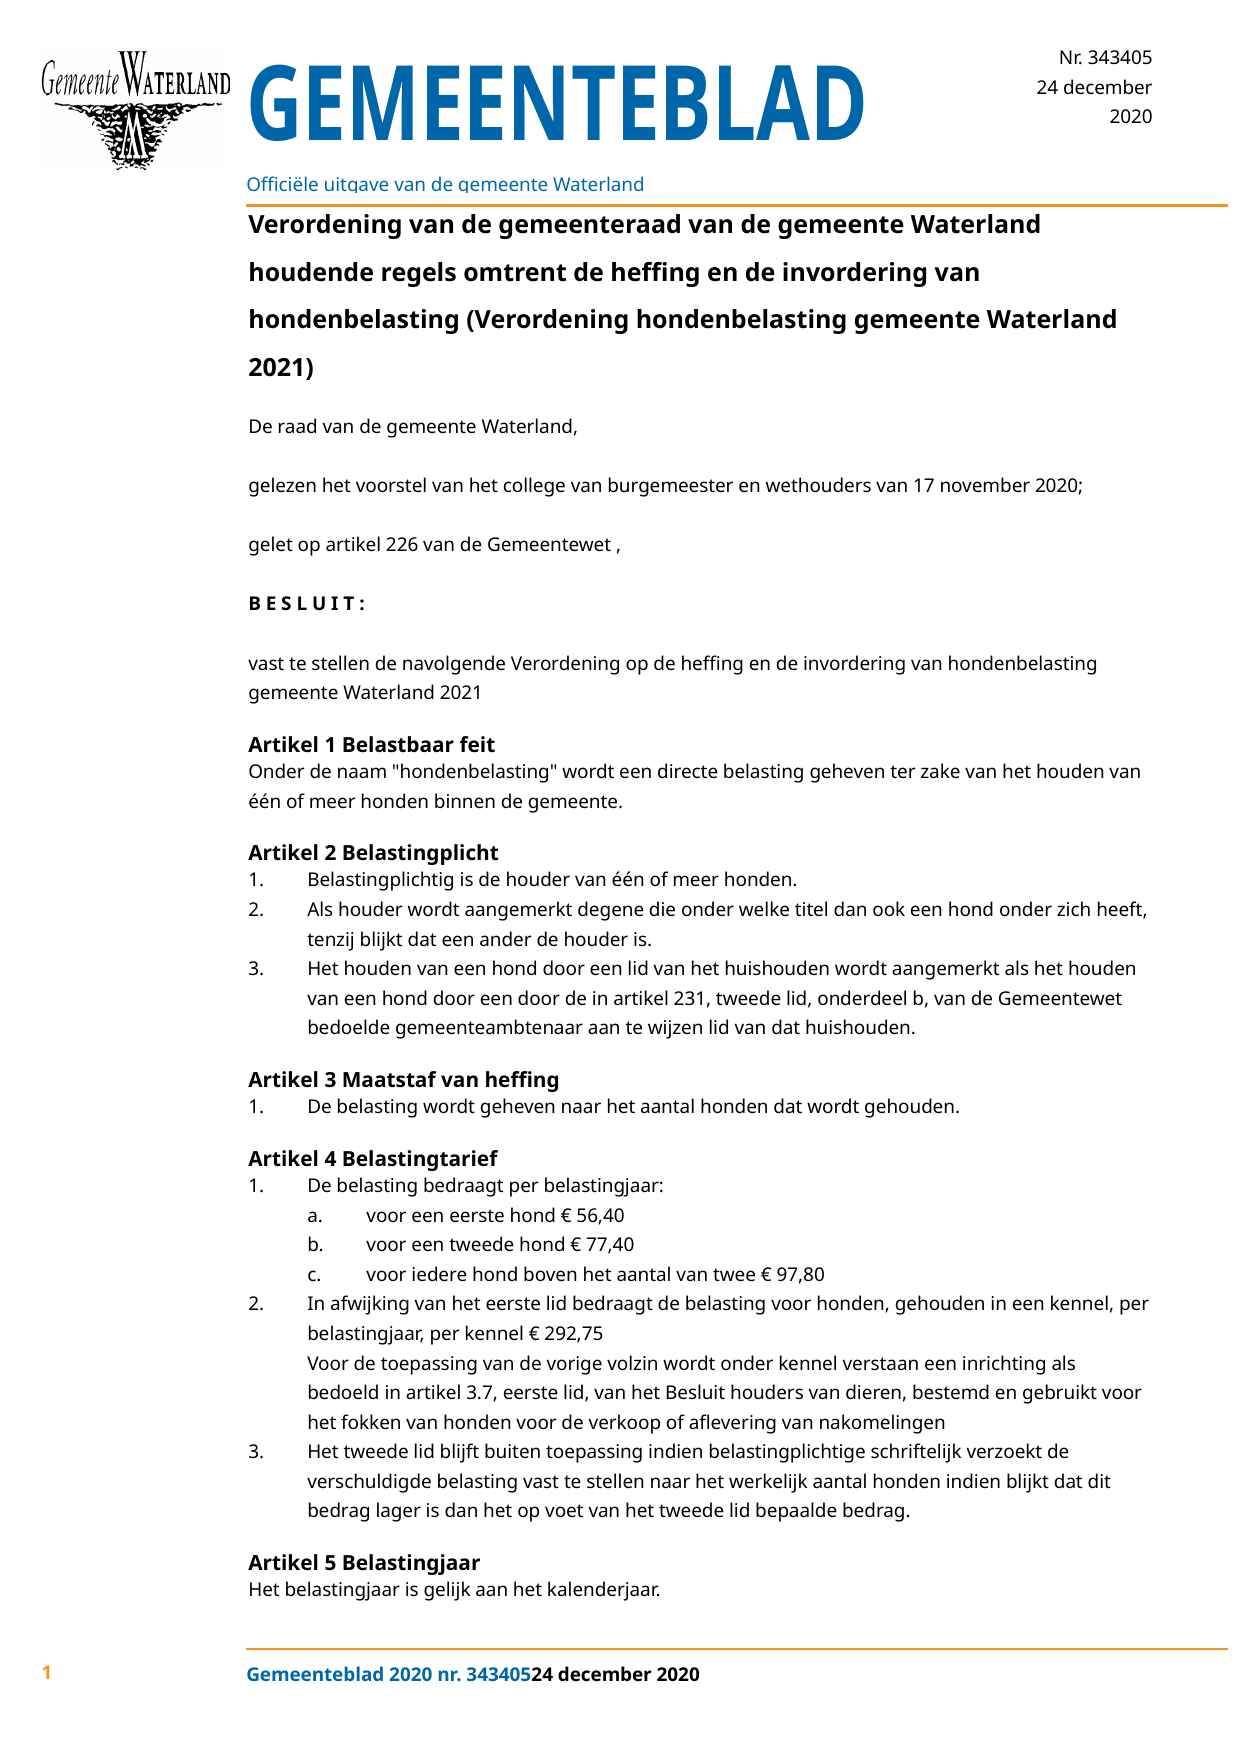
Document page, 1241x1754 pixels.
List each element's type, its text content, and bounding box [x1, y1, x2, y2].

text De raad van de gemeente Waterland, [248, 413, 1152, 439]
list Belastingplichtig is de houder van één of meer honden. [248, 867, 1152, 892]
text gelezen het voorstel van het college van burgemeester en wethouders van 17 november 2020; [248, 472, 1152, 498]
text Artikel 2 Belastingplicht [248, 838, 1152, 867]
list voor een eerste hond € 56,40 [307, 1202, 1152, 1228]
list Als houder wordt aangemerkt degene die onder welke titel dan ook een hond onder zich heeft, tenzij blijkt dat een ander de houder is. [248, 896, 1152, 952]
text Artikel 3 Maatstaf van heffing [248, 1065, 1152, 1093]
text Artikel 1 Belastbaar feit [248, 730, 1152, 758]
list In afwijking van het eerste lid bedraagt de belasting voor honden, gehouden in een kennel, per belastingjaar, per kennel € 292,75 [248, 1291, 1152, 1346]
list De belasting bedraagt per belastingjaar: [248, 1172, 1152, 1198]
text B E S L U I T : [248, 591, 1152, 616]
list voor een tweede hond € 77,40 [307, 1231, 1152, 1257]
text Artikel 5 Belastingjaar [248, 1548, 1152, 1577]
text Verordening van de gemeenteraad van de gemeente Waterland houdende regels omtrent de heffing en de invordering van hondenbelasting (Verordening hondenbelasting gemeente Waterland 2021) [248, 207, 1152, 384]
list Het tweede lid blijft buiten toepassing indien belastingplichtige schriftelijk verzoekt de verschuldigde belasting vast te stellen naar het werkelijk aantal honden indien blijkt dat dit bedrag lager is dan het op voet van het tweede lid bepaalde bedrag. [248, 1438, 1152, 1523]
picture [41, 47, 231, 172]
text Artikel 4 Belastingtarief [248, 1144, 1152, 1172]
list Voor de toepassing van de vorige volzin wordt onder kennel verstaan een inrichting als bedoeld in artikel 3.7, eerste lid, van het Besluit houders van dieren, bestemd en gebruikt voor het fokken van honden voor de verkoop of aflevering van nakomelingen [248, 1350, 1152, 1435]
list De belasting wordt geheven naar het aantal honden dat wordt gehouden. [248, 1093, 1152, 1119]
text Het belastingjaar is gelijk aan het kalenderjaar. [248, 1577, 1152, 1602]
list voor iedere hond boven het aantal van twee € 97,80 [307, 1261, 1152, 1287]
text Onder de naam "hondenbelasting" wordt een directe belasting geheven ter zake van het houden van één of meer honden binnen de gemeente. [248, 758, 1152, 813]
list Het houden van een hond door een lid van het huishouden wordt aangemerkt als het houden van een hond door een door de in artikel 231, tweede lid, onderdeel b, van de Gemeentewet bedoelde gemeenteambtenaar aan te wijzen lid van dat huishouden. [248, 955, 1152, 1040]
text vast te stellen de navolgende Verordening op de heffing en de invordering van hondenbelasting gemeente Waterland 2021 [248, 650, 1152, 705]
text gelet op artikel 226 van de Gemeentewet , [248, 531, 1152, 557]
